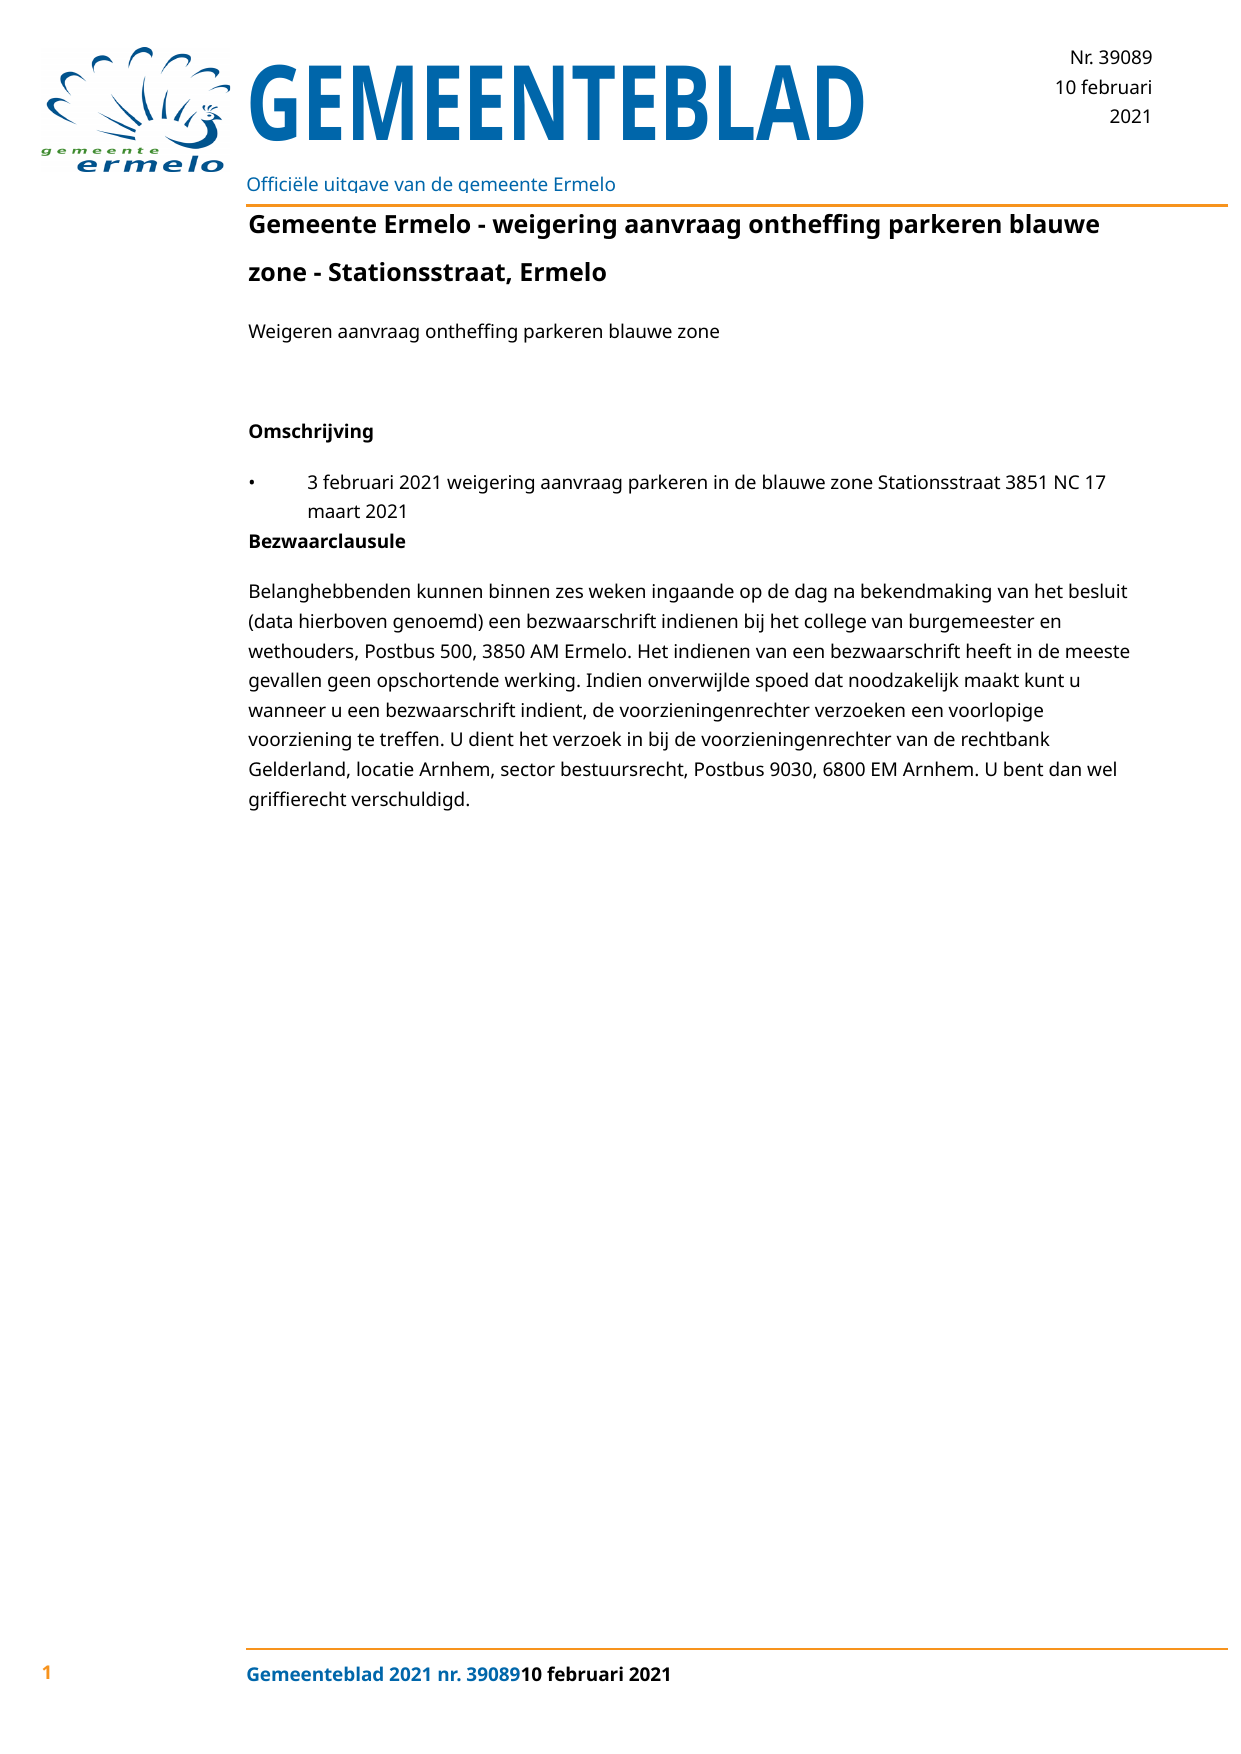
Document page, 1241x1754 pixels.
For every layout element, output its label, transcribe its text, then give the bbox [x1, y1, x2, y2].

text Weigeren aanvraag ontheffing parkeren blauwe zone [248, 318, 1152, 344]
picture [41, 47, 231, 172]
list 3 februari 2021 weigering aanvraag parkeren in de blauwe zone Stationsstraat 3851 NC 17 maart 2021 [248, 469, 1152, 524]
text Bezwaarclausule [248, 528, 1152, 554]
text Belanghebbenden kunnen binnen zes weken ingaande op de dag na bekendmaking van het besluit (data hierboven genoemd) een bezwaarschrift indienen bij het college van burgemeester en wethouders, Postbus 500, 3850 AM Ermelo. Het indienen van een bezwaarschrift heeft in de meeste gevallen geen opschortende werking. Indien onverwijlde spoed dat noodzakelijk maakt kunt u wanneer u een bezwaarschrift indient, de voorzieningenrechter verzoeken een voorlopige voorziening te treffen. U dient het verzoek in bij de voorzieningenrechter van de rechtbank Gelderland, locatie Arnhem, sector bestuursrecht, Postbus 9030, 6800 EM Arnhem. U bent dan wel griffierecht verschuldigd. [248, 579, 1152, 812]
text Gemeente Ermelo - weigering aanvraag ontheffing parkeren blauwe zone - Stationsstraat, Ermelo [248, 207, 1152, 288]
text Omschrijving [248, 419, 1152, 444]
